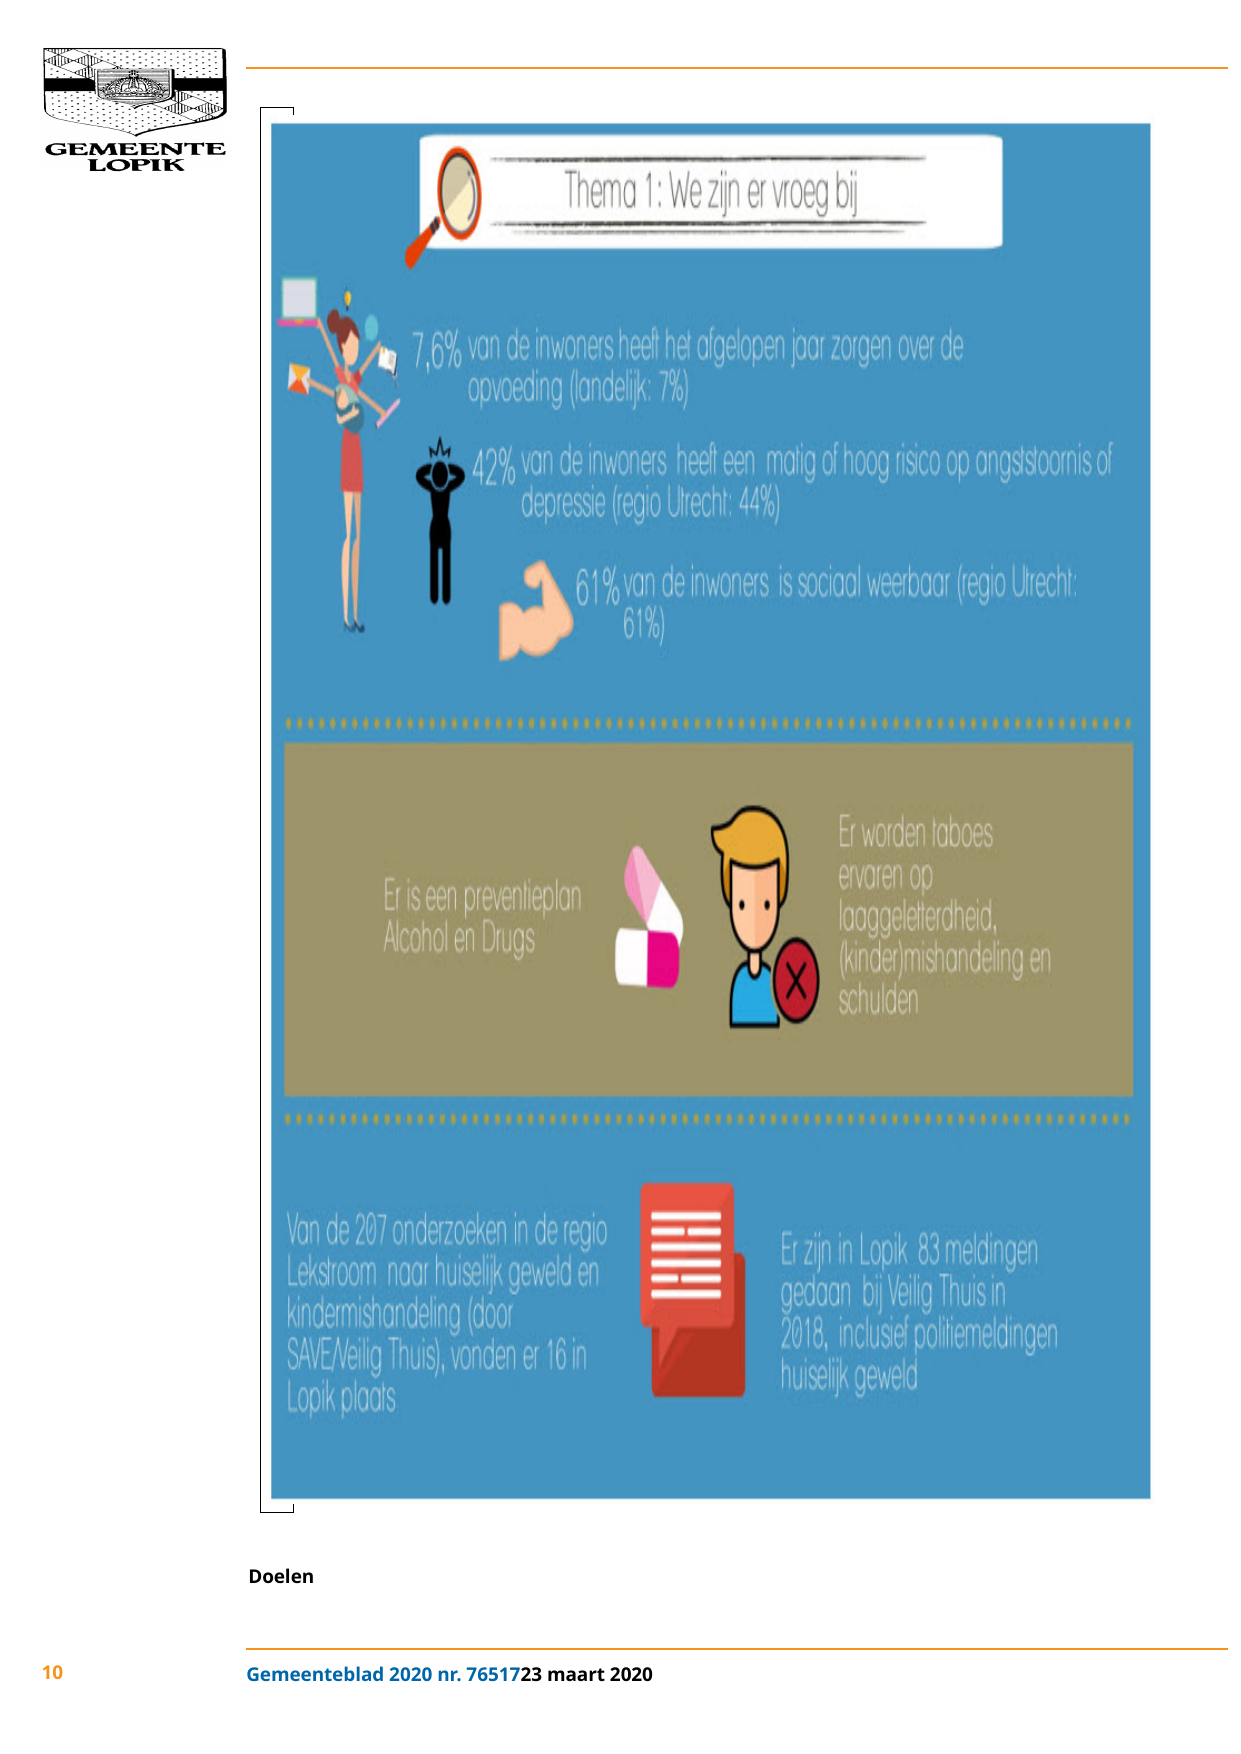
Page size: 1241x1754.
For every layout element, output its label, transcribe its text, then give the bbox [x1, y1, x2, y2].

picture [41, 47, 231, 172]
text Doelen [248, 1563, 1152, 1589]
picture [268, 115, 1155, 1504]
